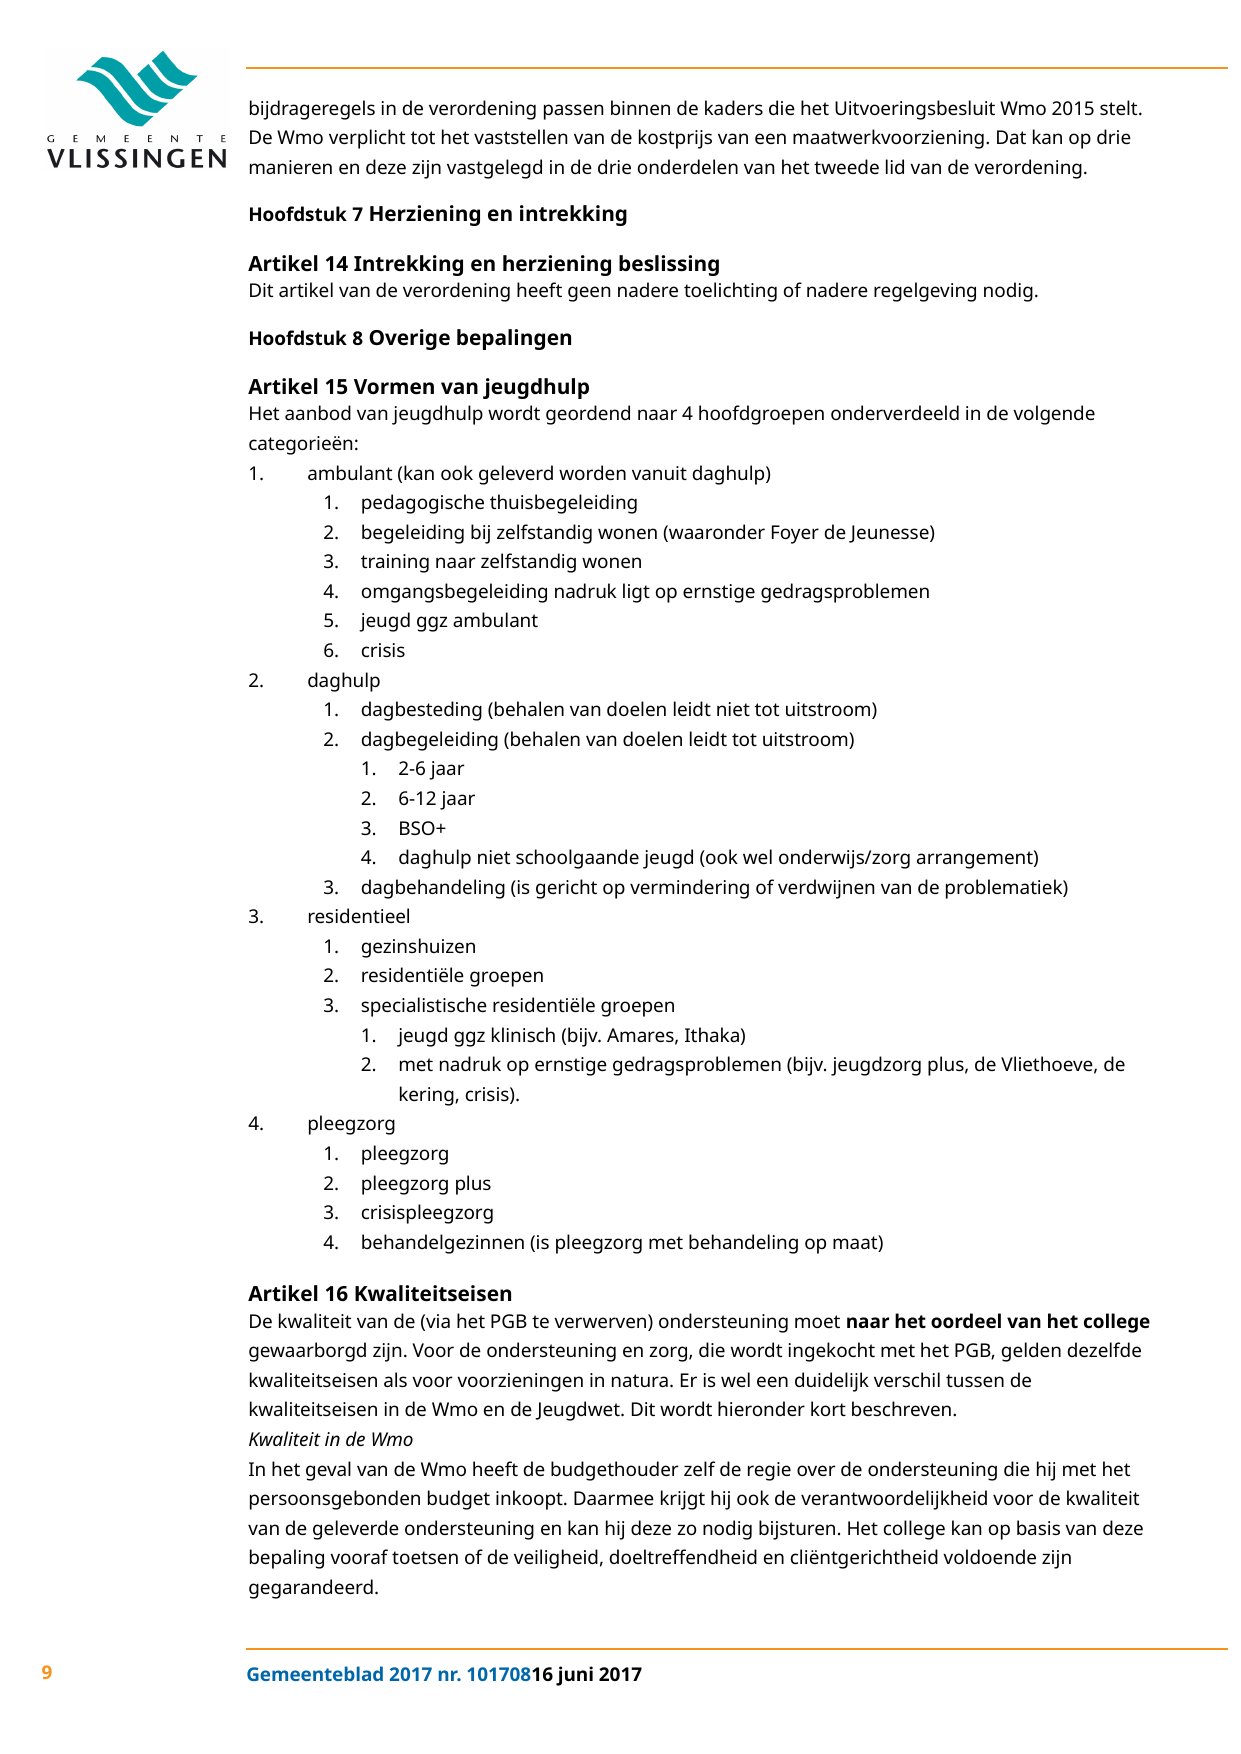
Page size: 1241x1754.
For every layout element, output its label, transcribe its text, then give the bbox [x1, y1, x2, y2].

list pedagogische thuisbegeleiding [323, 489, 1152, 515]
text bijdrageregels in de verordening passen binnen de kaders die het Uitvoeringsbesluit Wmo 2015 stelt. [248, 95, 1152, 121]
list dagbehandeling (is gericht op vermindering of verdwijnen van de problematiek) [323, 874, 1152, 900]
list BSO+ [361, 815, 1152, 841]
text Artikel 15 Vormen van jeugdhulp [248, 372, 1152, 401]
text De kwaliteit van de (via het PGB te verwerven) ondersteuning moet naar het oordeel van het college gewaarborgd zijn. Voor de ondersteuning en zorg, die wordt ingekocht met het PGB, gelden dezelfde kwaliteitseisen als voor voorzieningen in natura. Er is wel een duidelijk verschil tussen de kwaliteitseisen in de Wmo en de Jeugdwet. Dit wordt hieronder kort beschreven. [248, 1308, 1152, 1422]
picture [41, 47, 231, 172]
list pleegzorg [248, 1111, 1152, 1136]
text Hoofdstuk 7 Herziening en intrekking [248, 199, 1152, 228]
text Artikel 14 Intrekking en herziening beslissing [248, 249, 1152, 277]
list daghulp niet schoolgaande jeugd (ook wel onderwijs/zorg arrangement) [361, 844, 1152, 870]
list daghulp [248, 667, 1152, 693]
list residentieel [248, 903, 1152, 929]
text Dit artikel van de verordening heeft geen nadere toelichting of nadere regelgeving nodig. [248, 277, 1152, 303]
list 2-6 jaar [361, 756, 1152, 781]
list met nadruk op ernstige gedragsproblemen (bijv. jeugdzorg plus, de Vliethoeve, de kering, crisis). [361, 1051, 1152, 1107]
list begeleiding bij zelfstandig wonen (waaronder Foyer de Jeunesse) [323, 519, 1152, 545]
list crisispleegzorg [323, 1199, 1152, 1225]
text De Wmo verplicht tot het vaststellen van de kostprijs van een maatwerkvoorziening. Dat kan op drie manieren en deze zijn vastgelegd in de drie onderdelen van het tweede lid van de verordening. [248, 124, 1152, 180]
list dagbegeleiding (behalen van doelen leidt tot uitstroom) [323, 726, 1152, 752]
list jeugd ggz klinisch (bijv. Amares, Ithaka) [361, 1022, 1152, 1048]
list jeugd ggz ambulant [323, 608, 1152, 633]
list training naar zelfstandig wonen [323, 548, 1152, 574]
list pleegzorg [323, 1140, 1152, 1166]
list gezinshuizen [323, 933, 1152, 959]
text Hoofdstuk 8 Overige bepalingen [248, 323, 1152, 351]
list 6-12 jaar [361, 785, 1152, 811]
list residentiële groepen [323, 963, 1152, 988]
list behandelgezinnen (is pleegzorg met behandeling op maat) [323, 1229, 1152, 1255]
list ambulant (kan ook geleverd worden vanuit daghulp) [248, 460, 1152, 486]
text Artikel 16 Kwaliteitseisen [248, 1279, 1152, 1308]
text In het geval van de Wmo heeft de budgethouder zelf de regie over de ondersteuning die hij met het persoonsgebonden budget inkoopt. Daarmee krijgt hij ook de verantwoordelijkheid voor de kwaliteit van de geleverde ondersteuning en kan hij deze zo nodig bijsturen. Het college kan op basis van deze bepaling vooraf toetsen of de veiligheid, doeltreffendheid en cliëntgerichtheid voldoende zijn gegarandeerd. [248, 1456, 1152, 1600]
list specialistische residentiële groepen [323, 992, 1152, 1018]
text Het aanbod van jeugdhulp wordt geordend naar 4 hoofdgroepen onderverdeeld in de volgende categorieën: [248, 401, 1152, 456]
list crisis [323, 637, 1152, 663]
list pleegzorg plus [323, 1170, 1152, 1196]
list omgangsbegeleiding nadruk ligt op ernstige gedragsproblemen [323, 578, 1152, 604]
list dagbesteding (behalen van doelen leidt niet tot uitstroom) [323, 696, 1152, 722]
text Kwaliteit in de Wmo [248, 1426, 1152, 1452]
